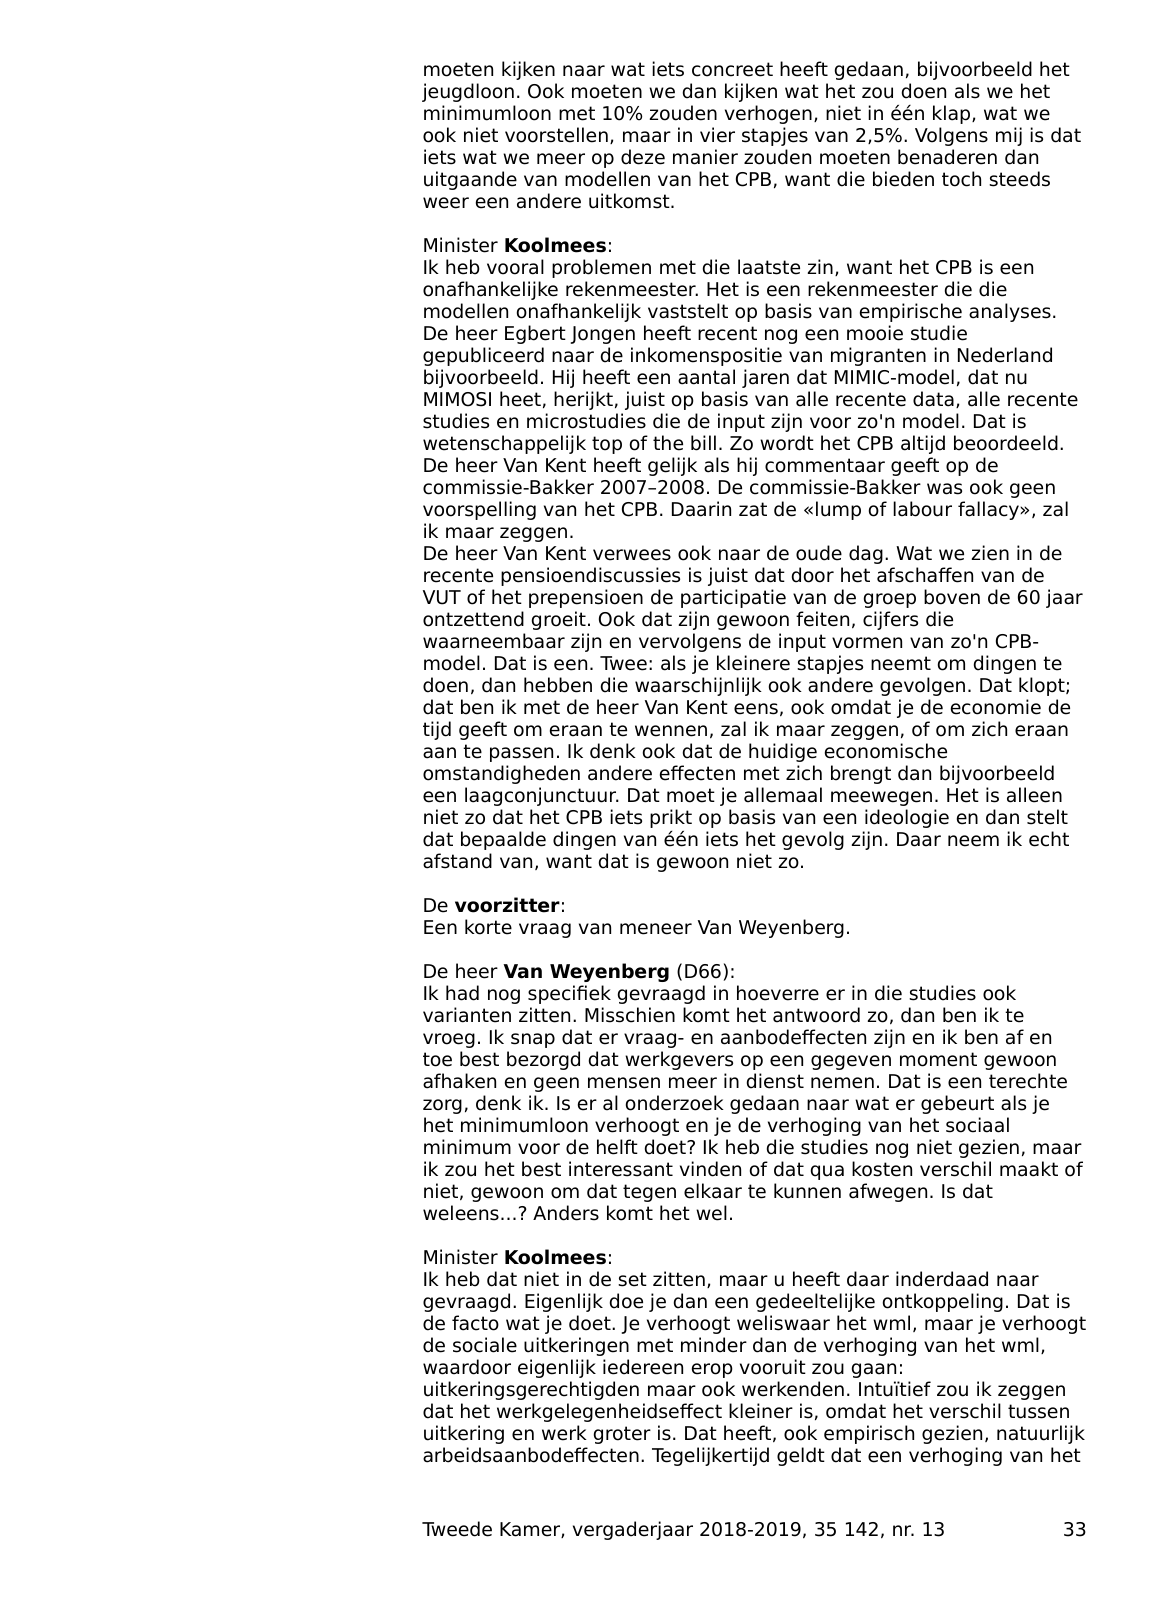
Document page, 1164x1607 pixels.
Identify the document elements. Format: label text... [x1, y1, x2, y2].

text Een korte vraag van meneer Van Weyenberg. [422, 917, 1087, 939]
text Ik had nog specifiek gevraagd in hoeverre er in die studies ook varianten zitten. Misschien komt het antwoord zo, dan ben ik te vroeg. Ik snap dat er vraag- en aanbodeffecten zijn en ik ben af en toe best bezorgd dat werkgevers op een gegeven moment gewoon afhaken en geen mensen meer in dienst nemen. Dat is een terechte zorg, denk ik. Is er al onderzoek gedaan naar wat er gebeurt als je het minimumloon verhoogt en je de verhoging van het sociaal minimum voor de helft doet? Ik heb die studies nog niet gezien, maar ik zou het best interessant vinden of dat qua kosten verschil maakt of niet, gewoon om dat tegen elkaar te kunnen afwegen. Is dat weleens...? Anders komt het wel. [422, 983, 1087, 1224]
text De heer Van Weyenberg (D66): [422, 961, 1087, 983]
text Ik heb dat niet in de set zitten, maar u heeft daar inderdaad naar gevraagd. Eigenlijk doe je dan een gedeeltelijke ontkoppeling. Dat is de facto wat je doet. Je verhoogt weliswaar het wml, maar je verhoogt de sociale uitkeringen met minder dan de verhoging van het wml, waardoor eigenlijk iedereen erop vooruit zou gaan: uitkeringsgerechtigden maar ook werkenden. Intuïtief zou ik zeggen dat het werkgelegenheidseffect kleiner is, omdat het verschil tussen uitkering en werk groter is. Dat heeft, ook empirisch gezien, natuurlijk arbeidsaanbodeffecten. Tegelijkertijd geldt dat een verhoging van het [422, 1269, 1087, 1467]
text Minister Koolmees: [422, 1247, 1087, 1269]
text moeten kijken naar wat iets concreet heeft gedaan, bijvoorbeeld het jeugdloon. Ook moeten we dan kijken wat het zou doen als we het minimumloon met 10% zouden verhogen, niet in één klap, wat we ook niet voorstellen, maar in vier stapjes van 2,5%. Volgens mij is dat iets wat we meer op deze manier zouden moeten benaderen dan uitgaande van modellen van het CPB, want die bieden toch steeds weer een andere uitkomst. [422, 59, 1087, 213]
text Minister Koolmees: [422, 235, 1087, 257]
text Ik heb vooral problemen met die laatste zin, want het CPB is een onafhankelijke rekenmeester. Het is een rekenmeester die die modellen onafhankelijk vaststelt op basis van empirische analyses. De heer Egbert Jongen heeft recent nog een mooie studie gepubliceerd naar de inkomenspositie van migranten in Nederland bijvoorbeeld. Hij heeft een aantal jaren dat MIMIC-model, dat nu MIMOSI heet, herijkt, juist op basis van alle recente data, alle recente studies en microstudies die de input zijn voor zo'n model. Dat is wetenschappelijk top of the bill. Zo wordt het CPB altijd beoordeeld. De heer Van Kent heeft gelijk als hij commentaar geeft op de commissie-Bakker 2007–2008. De commissie-Bakker was ook geen voorspelling van het CPB. Daarin zat de «lump of labour fallacy», zal ik maar zeggen. [422, 257, 1087, 543]
text De voorzitter: [422, 895, 1087, 917]
text De heer Van Kent verwees ook naar de oude dag. Wat we zien in de recente pensioendiscussies is juist dat door het afschaffen van de VUT of het prepensioen de participatie van de groep boven de 60 jaar ontzettend groeit. Ook dat zijn gewoon feiten, cijfers die waarneembaar zijn en vervolgens de input vormen van zo'n CPB-model. Dat is een. Twee: als je kleinere stapjes neemt om dingen te doen, dan hebben die waarschijnlijk ook andere gevolgen. Dat klopt; dat ben ik met de heer Van Kent eens, ook omdat je de economie de tijd geeft om eraan te wennen, zal ik maar zeggen, of om zich eraan aan te passen. Ik denk ook dat de huidige economische omstandigheden andere effecten met zich brengt dan bijvoorbeeld een laagconjunctuur. Dat moet je allemaal meewegen. Het is alleen niet zo dat het CPB iets prikt op basis van een ideologie en dan stelt dat bepaalde dingen van één iets het gevolg zijn. Daar neem ik echt afstand van, want dat is gewoon niet zo. [422, 543, 1087, 872]
